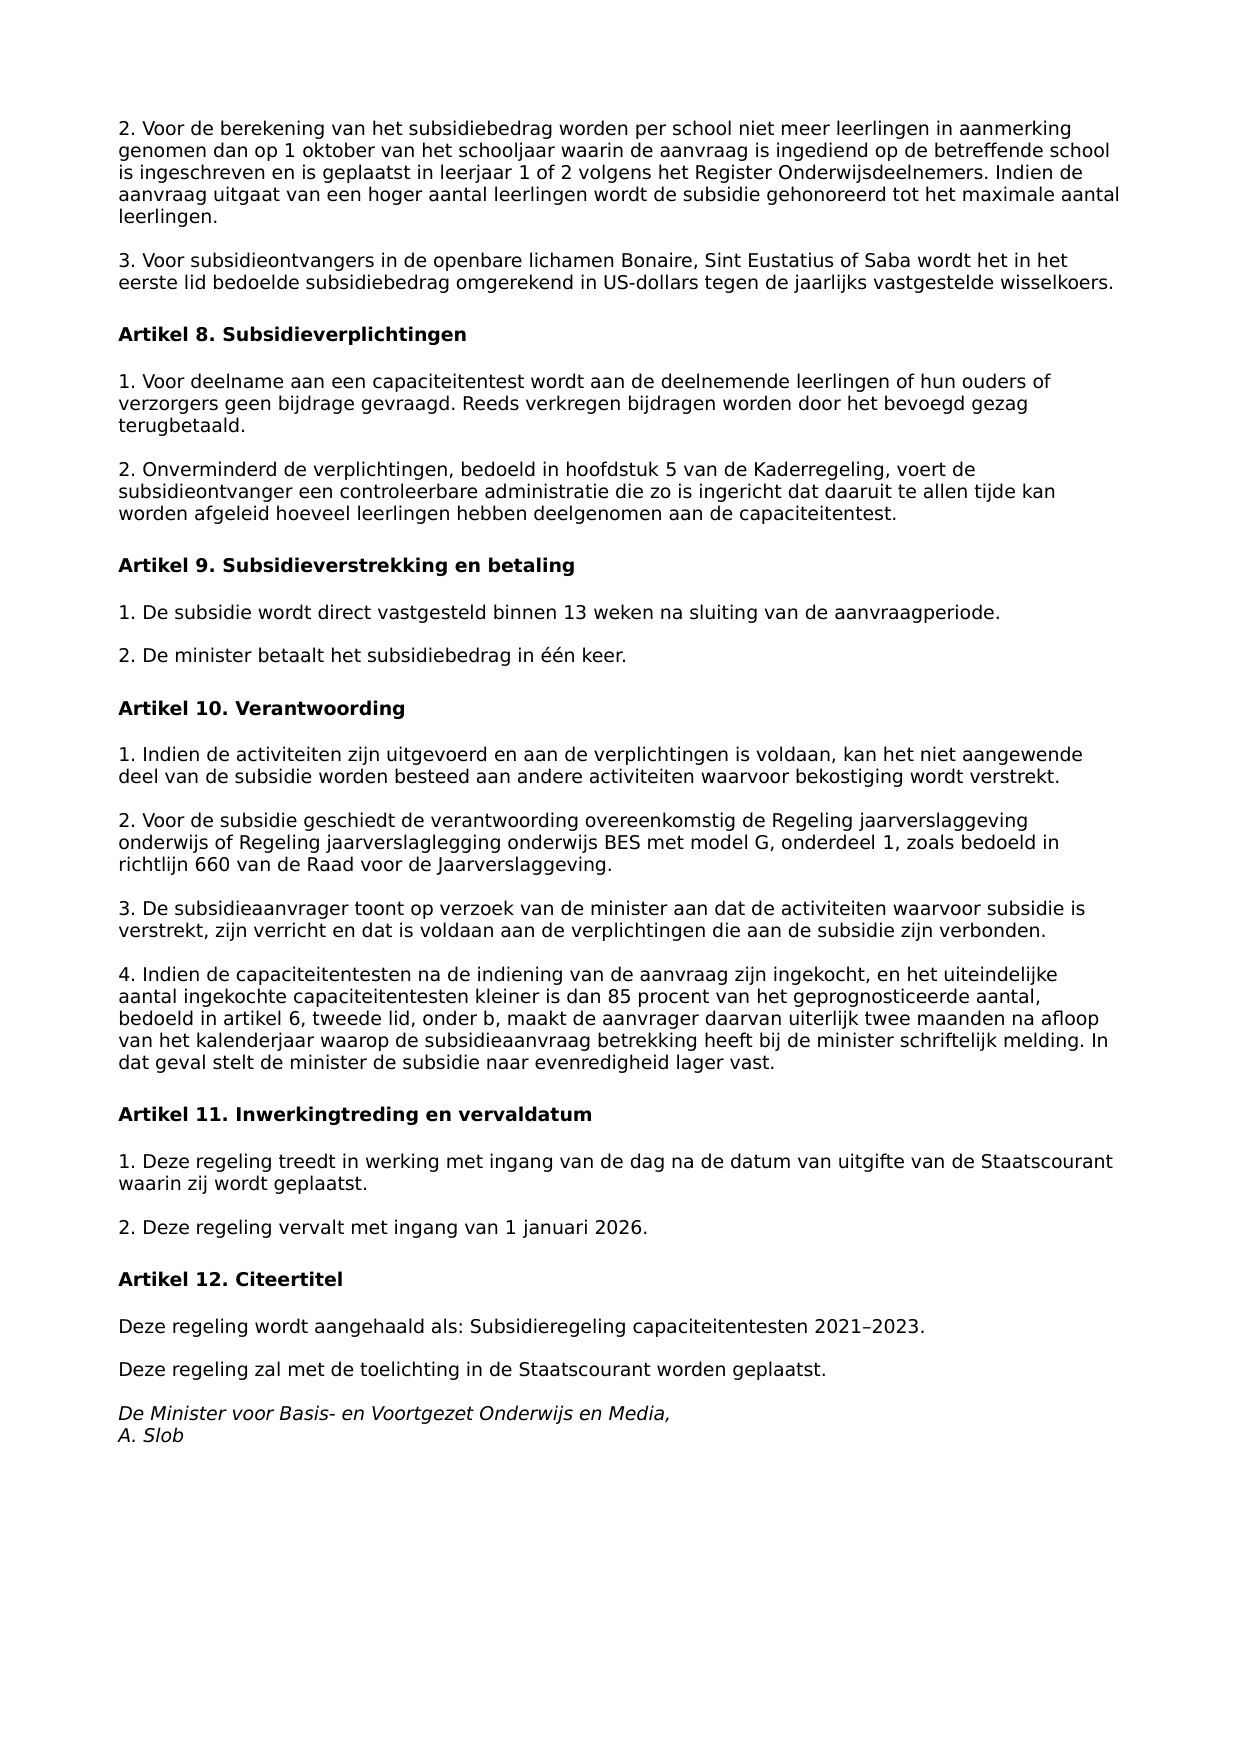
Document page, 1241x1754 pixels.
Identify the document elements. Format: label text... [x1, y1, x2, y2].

text 2. De minister betaalt het subsidiebedrag in één keer. [118, 645, 1122, 667]
text 2. Voor de subsidie geschiedt de verantwoording overeenkomstig de Regeling jaarverslaggeving onderwijs of Regeling jaarverslaglegging onderwijs BES met model G, onderdeel 1, zoals bedoeld in richtlijn 660 van de Raad voor de Jaarverslaggeving. [118, 810, 1122, 876]
text 1. De subsidie wordt direct vastgesteld binnen 13 weken na sluiting van de aanvraagperiode. [118, 602, 1122, 623]
text 3. De subsidieaanvrager toont op verzoek van de minister aan dat de activiteiten waarvoor subsidie is verstrekt, zijn verricht en dat is voldaan aan de verplichtingen die aan de subsidie zijn verbonden. [118, 898, 1122, 942]
text Deze regeling wordt aangehaald als: Subsidieregeling capaciteitentesten 2021–2023. [118, 1316, 1122, 1337]
text 2. Onverminderd de verplichtingen, bedoeld in hoofdstuk 5 van de Kaderregeling, voert de subsidieontvanger een controleerbare administratie die zo is ingericht dat daaruit te allen tijde kan worden afgeleid hoeveel leerlingen hebben deelgenomen aan de capaciteitentest. [118, 459, 1122, 524]
text 1. Deze regeling treedt in werking met ingang van de dag na de datum van uitgifte van de Staatscourant waarin zij wordt geplaatst. [118, 1151, 1122, 1195]
subtitle Artikel 10. Verantwoording [118, 697, 1122, 719]
text 1. Indien de activiteiten zijn uitgevoerd en aan de verplichtingen is voldaan, kan het niet aangewende deel van de subsidie worden besteed aan andere activiteiten waarvoor bekostiging wordt verstrekt. [118, 744, 1122, 788]
text 4. Indien de capaciteitentesten na de indiening van de aanvraag zijn ingekocht, en het uiteindelijke aantal ingekochte capaciteitentesten kleiner is dan 85 procent van het geprognosticeerde aantal, bedoeld in artikel 6, tweede lid, onder b, maakt de aanvrager daarvan uiterlijk twee maanden na afloop van het kalenderjaar waarop de subsidieaanvraag betrekking heeft bij de minister schriftelijk melding. In dat geval stelt de minister de subsidie naar evenredigheid lager vast. [118, 964, 1122, 1074]
text 3. Voor subsidieontvangers in de openbare lichamen Bonaire, Sint Eustatius of Saba wordt het in het eerste lid bedoelde subsidiebedrag omgerekend in US-dollars tegen de jaarlijks vastgestelde wisselkoers. [118, 250, 1122, 294]
text 1. Voor deelname aan een capaciteitentest wordt aan de deelnemende leerlingen of hun ouders of verzorgers geen bijdrage gevraagd. Reeds verkregen bijdragen worden door het bevoegd gezag terugbetaald. [118, 371, 1122, 437]
text 2. Deze regeling vervalt met ingang van 1 januari 2026. [118, 1217, 1122, 1238]
text De Minister voor Basis- en Voortgezet Onderwijs en Media, A. Slob [118, 1403, 1122, 1447]
text Deze regeling zal met de toelichting in de Staatscourant worden geplaatst. [118, 1359, 1122, 1381]
text 2. Voor de berekening van het subsidiebedrag worden per school niet meer leerlingen in aanmerking genomen dan op 1 oktober van het schooljaar waarin de aanvraag is ingediend op de betreffende school is ingeschreven en is geplaatst in leerjaar 1 of 2 volgens het Register Onderwijsdeelnemers. Indien de aanvraag uitgaat van een hoger aantal leerlingen wordt de subsidie gehonoreerd tot het maximale aantal leerlingen. [118, 118, 1122, 228]
subtitle Artikel 12. Citeertitel [118, 1268, 1122, 1291]
subtitle Artikel 11. Inwerkingtreding en vervaldatum [118, 1104, 1122, 1126]
subtitle Artikel 8. Subsidieverplichtingen [118, 324, 1122, 346]
subtitle Artikel 9. Subsidieverstrekking en betaling [118, 554, 1122, 577]
